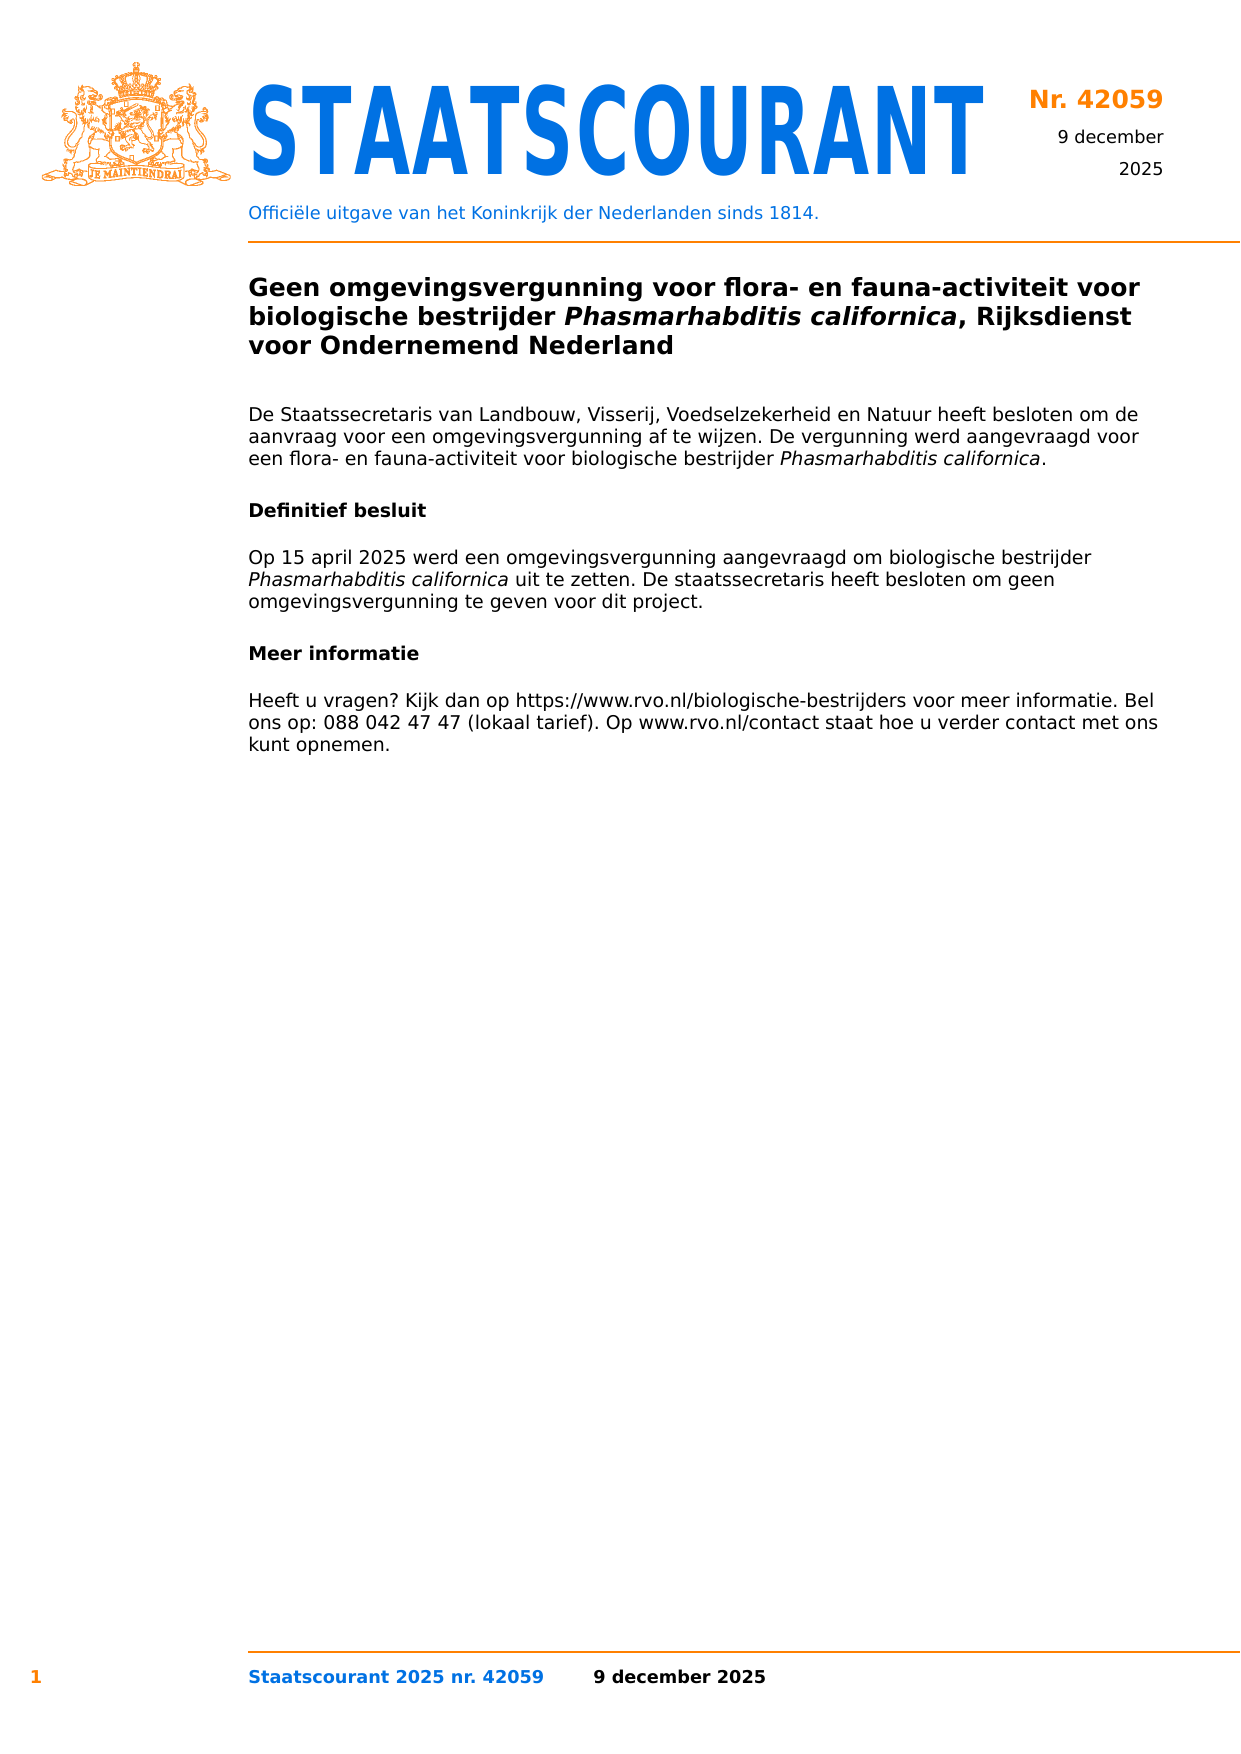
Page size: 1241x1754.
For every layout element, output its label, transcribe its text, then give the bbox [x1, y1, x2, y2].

table_cell Officiële uitgave van het Koninkrijk der Nederlanden sinds 1814. [248, 203, 1240, 241]
table_header Nr. 42059 [998, 62, 1240, 121]
table_cell 9 december [998, 121, 1240, 153]
text De Staatssecretaris van Landbouw, Visserij, Voedselzekerheid en Natuur heeft besloten om de aanvraag voor een omgevingsvergunning af te wijzen. De vergunning werd aangevraagd voor een flora- en fauna-activiteit voor biologische bestrijder Phasmarhabditis californica. [248, 404, 1163, 470]
picture [41, 62, 231, 186]
subtitle Meer informatie [248, 643, 1163, 665]
table_header STAATSCOURANT [248, 62, 998, 203]
text Op 15 april 2025 werd een omgevingsvergunning aangevraagd om biologische bestrijder Phasmarhabditis californica uit te zetten. De staatssecretaris heeft besloten om geen omgevingsvergunning te geven voor dit project. [248, 547, 1163, 613]
subtitle Geen omgevingsvergunning voor flora- en fauna-activiteit voor biologische bestrijder Phasmarhabditis californica, Rijksdienst voor Ondernemend Nederland [248, 273, 1163, 361]
subtitle Definitief besluit [248, 500, 1163, 522]
table_cell 2025 [998, 153, 1240, 203]
text Heeft u vragen? Kijk dan op https://www.rvo.nl/biologische-bestrijders voor meer informatie. Bel ons op: 088 042 47 47 (lokaal tarief). Op www.rvo.nl/contact staat hoe u verder contact met ons kunt opnemen. [248, 690, 1163, 756]
table_header [25, 62, 248, 241]
